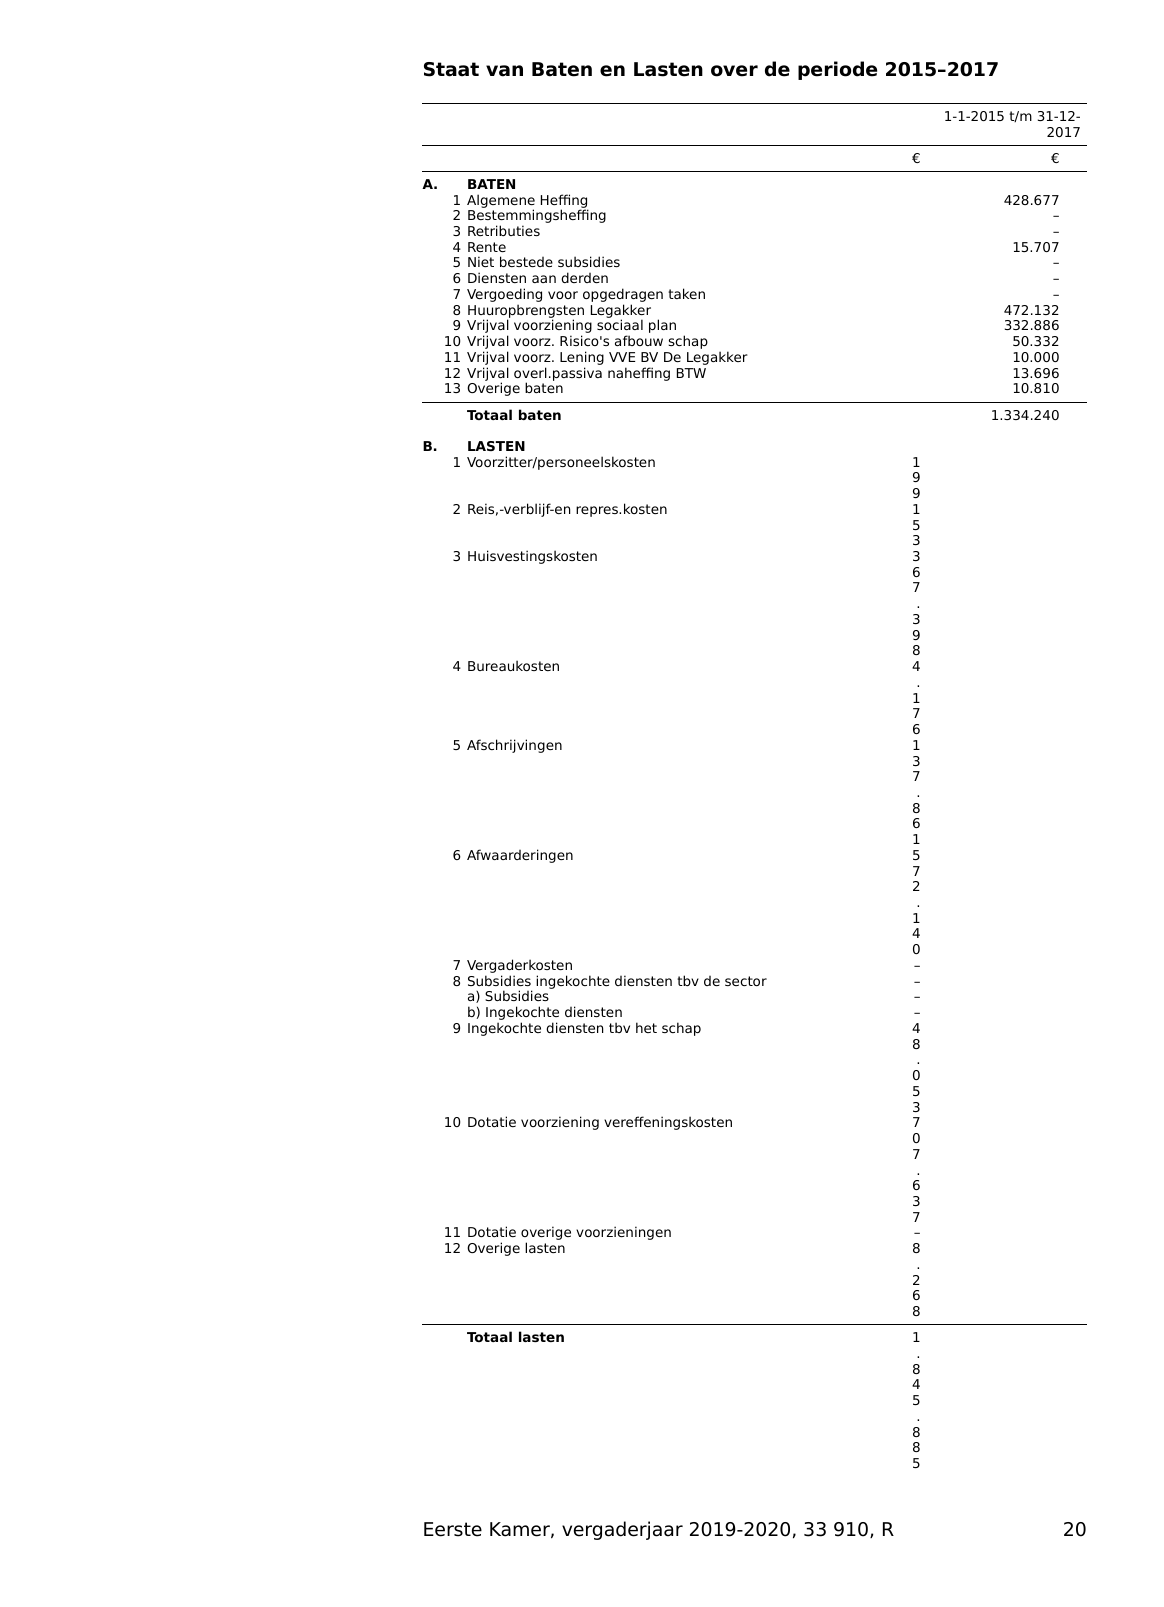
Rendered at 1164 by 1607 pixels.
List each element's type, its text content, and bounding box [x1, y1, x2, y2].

table_cell – [953, 271, 1065, 287]
table_cell [905, 287, 926, 302]
table_cell [422, 403, 461, 423]
table_cell [905, 403, 926, 423]
table_cell 13.696 [953, 365, 1065, 381]
table_cell [422, 1325, 461, 1472]
table_cell LASTEN [461, 439, 905, 454]
table_cell 5 [422, 255, 461, 271]
table_cell [1065, 350, 1087, 365]
table_cell [1065, 240, 1087, 255]
table_cell [461, 423, 905, 439]
table_cell [926, 271, 953, 287]
table_cell [1065, 455, 1087, 502]
table_cell [926, 974, 953, 989]
table_cell [926, 208, 953, 224]
table_cell Niet bestede subsidies [461, 255, 905, 271]
table_cell [953, 455, 1065, 502]
table_cell Rente [461, 240, 905, 255]
table_cell 1.845.885 [905, 1325, 926, 1472]
table_cell 10.000 [953, 350, 1065, 365]
table_cell 9 [422, 1021, 461, 1115]
table_cell [926, 350, 953, 365]
table_cell 3 [422, 224, 461, 239]
table_cell [953, 848, 1065, 958]
table_cell [905, 193, 926, 208]
table_cell [1065, 318, 1087, 334]
table_cell 13 [422, 381, 461, 402]
table_cell [926, 381, 953, 402]
table_cell [926, 1005, 953, 1021]
table_cell [1065, 1225, 1087, 1241]
table_cell 8 [422, 303, 461, 318]
table_header [422, 104, 461, 145]
table_cell 5 [422, 738, 461, 848]
table_cell Overige baten [461, 381, 905, 402]
table_cell [422, 423, 461, 439]
table_cell [926, 224, 953, 239]
table_cell [1065, 439, 1087, 454]
table_cell [905, 334, 926, 350]
table_cell [422, 989, 461, 1005]
table_cell Reis,-verblijf-en repres.kosten [461, 502, 905, 549]
table_cell Diensten aan derden [461, 271, 905, 287]
table_cell [926, 172, 953, 192]
table_cell – [905, 989, 926, 1005]
table_cell 50.332 [953, 334, 1065, 350]
table_cell [905, 303, 926, 318]
table_cell Huisvestingskosten [461, 549, 905, 659]
table_cell 6 [422, 848, 461, 958]
table_cell [926, 403, 953, 423]
table_cell – [905, 1005, 926, 1021]
table_cell – [953, 287, 1065, 302]
table_cell [1065, 1241, 1087, 1324]
table_cell [1065, 193, 1087, 208]
table_cell [926, 423, 953, 439]
table_cell [1065, 208, 1087, 224]
table_cell [1065, 989, 1087, 1005]
table_cell [1065, 303, 1087, 318]
table_cell Totaal baten [461, 403, 905, 423]
table_cell 707.637 [905, 1115, 926, 1225]
table_cell 7 [422, 958, 461, 973]
table_cell [1065, 146, 1087, 171]
table_cell [953, 659, 1065, 738]
table_cell [926, 848, 953, 958]
table_cell [953, 502, 1065, 549]
table_cell [1065, 1325, 1087, 1472]
table_cell [953, 1241, 1065, 1324]
table_cell 2 [422, 208, 461, 224]
table_cell [926, 659, 953, 738]
table_cell [1065, 255, 1087, 271]
table_cell [905, 439, 926, 454]
table_cell – [905, 1225, 926, 1241]
table_cell [953, 1225, 1065, 1241]
table_cell [1065, 172, 1087, 192]
table_cell Vrijval voorziening sociaal plan [461, 318, 905, 334]
table_cell [926, 287, 953, 302]
table_cell [905, 350, 926, 365]
table_cell [905, 365, 926, 381]
table_cell 2 [422, 502, 461, 549]
table_cell [953, 172, 1065, 192]
table_cell [926, 989, 953, 1005]
table_cell [1065, 271, 1087, 287]
table_cell 1.334.240 [953, 403, 1065, 423]
table_cell Bestemmingsheffing [461, 208, 905, 224]
table_cell [926, 502, 953, 549]
table_cell 10.810 [953, 381, 1065, 402]
table_cell [1065, 549, 1087, 659]
table_cell Vergoeding voor opgedragen taken [461, 287, 905, 302]
table_cell [905, 381, 926, 402]
table_cell [926, 318, 953, 334]
table_cell BATEN [461, 172, 905, 192]
table_cell [1065, 1021, 1087, 1115]
table_cell [1065, 287, 1087, 302]
table_cell Overige lasten [461, 1241, 905, 1324]
table_cell [1065, 1005, 1087, 1021]
table_cell 15.707 [953, 240, 1065, 255]
table_cell Retributies [461, 224, 905, 239]
table_cell 7 [422, 287, 461, 302]
table_cell [926, 146, 953, 171]
table_cell 6 [422, 271, 461, 287]
table_cell [926, 1115, 953, 1225]
table_cell a) Subsidies [461, 989, 905, 1005]
table_cell Afschrijvingen [461, 738, 905, 848]
table_cell [953, 1005, 1065, 1021]
table_cell [926, 738, 953, 848]
table_cell B. [422, 439, 461, 454]
table_cell – [953, 255, 1065, 271]
table_cell [926, 365, 953, 381]
table_cell [1065, 502, 1087, 549]
table_cell [905, 224, 926, 239]
table_cell [953, 1021, 1065, 1115]
table_cell Afwaarderingen [461, 848, 905, 958]
table_cell Totaal lasten [461, 1325, 905, 1472]
table_cell [926, 240, 953, 255]
table_cell [953, 738, 1065, 848]
table_cell Dotatie voorziening vereffeningskosten [461, 1115, 905, 1225]
table_cell 3 [422, 549, 461, 659]
table_cell [1065, 403, 1087, 423]
table_cell [905, 240, 926, 255]
table_cell [1065, 974, 1087, 989]
table_cell 332.886 [953, 318, 1065, 334]
table_cell – [905, 958, 926, 973]
table_cell [422, 146, 461, 171]
table_cell 137.861 [905, 738, 926, 848]
table_header [461, 104, 905, 145]
table_cell – [953, 208, 1065, 224]
table_cell [1065, 1115, 1087, 1225]
table_cell [926, 455, 953, 502]
table_cell [926, 1241, 953, 1324]
table_cell 8 [422, 974, 461, 989]
table_cell 12 [422, 1241, 461, 1324]
table_cell [953, 1115, 1065, 1225]
table_cell Vrijval voorz. Lening VVE BV De Legakker [461, 350, 905, 365]
table_cell [953, 423, 1065, 439]
table_cell [1065, 848, 1087, 958]
table_cell [905, 318, 926, 334]
table_cell [926, 549, 953, 659]
table_cell [1065, 958, 1087, 973]
table_cell b) Ingekochte diensten [461, 1005, 905, 1021]
table_cell Vrijval voorz. Risico's afbouw schap [461, 334, 905, 350]
table_cell [926, 1225, 953, 1241]
table_cell Algemene Heffing [461, 193, 905, 208]
table_cell 11 [422, 1225, 461, 1241]
table_cell [926, 334, 953, 350]
table_cell [905, 172, 926, 192]
table_cell [926, 1021, 953, 1115]
table_cell 1 [422, 455, 461, 502]
table_cell [1065, 334, 1087, 350]
table_cell [1065, 423, 1087, 439]
table_cell Voorzitter/personeelskosten [461, 455, 905, 502]
table_cell 572.140 [905, 848, 926, 958]
subtitle Staat van Baten en Lasten over de periode 2015–2017 [422, 59, 1087, 81]
table_cell Bureaukosten [461, 659, 905, 738]
table_cell Huuropbrengsten Legakker [461, 303, 905, 318]
table_cell – [953, 224, 1065, 239]
table_cell Vrijval overl.passiva naheffing BTW [461, 365, 905, 381]
table_cell A. [422, 172, 461, 192]
table_cell Vergaderkosten [461, 958, 905, 973]
table_cell [905, 208, 926, 224]
table_cell [926, 439, 953, 454]
table_cell [1065, 381, 1087, 402]
table_cell € [905, 146, 926, 171]
table_cell [461, 146, 905, 171]
table_cell 4 [422, 659, 461, 738]
table_cell [1065, 224, 1087, 239]
table_cell [953, 989, 1065, 1005]
table_cell [1065, 659, 1087, 738]
table_cell [905, 255, 926, 271]
table_cell 367.398 [905, 549, 926, 659]
table_cell 8.268 [905, 1241, 926, 1324]
table_cell 9 [422, 318, 461, 334]
table_cell 48.053 [905, 1021, 926, 1115]
table_cell – [905, 974, 926, 989]
table_cell 153 [905, 502, 926, 549]
table_cell [953, 1325, 1065, 1472]
table_cell [953, 958, 1065, 973]
table_cell [953, 974, 1065, 989]
table_cell 11 [422, 350, 461, 365]
table_cell [926, 1325, 953, 1472]
table_cell [926, 193, 953, 208]
table_cell [1065, 365, 1087, 381]
table_cell 4 [422, 240, 461, 255]
table_cell [1065, 738, 1087, 848]
table_cell [926, 303, 953, 318]
table_cell [905, 271, 926, 287]
table_cell Ingekochte diensten tbv het schap [461, 1021, 905, 1115]
table_cell 10 [422, 334, 461, 350]
table_cell 472.132 [953, 303, 1065, 318]
table_cell Subsidies ingekochte diensten tbv de sector [461, 974, 905, 989]
table_cell [422, 1005, 461, 1021]
table_cell € [953, 146, 1065, 171]
table_cell 4.176 [905, 659, 926, 738]
table_cell 1 [422, 193, 461, 208]
table_cell [926, 958, 953, 973]
table_cell [926, 255, 953, 271]
table_cell 199 [905, 455, 926, 502]
table_header 1-1-2015 t/m 31-12-2017 [905, 104, 1087, 145]
table_cell [905, 423, 926, 439]
table_cell [953, 549, 1065, 659]
table_cell 10 [422, 1115, 461, 1225]
table_cell 12 [422, 365, 461, 381]
table_cell [953, 439, 1065, 454]
table_cell Dotatie overige voorzieningen [461, 1225, 905, 1241]
table_cell 428.677 [953, 193, 1065, 208]
